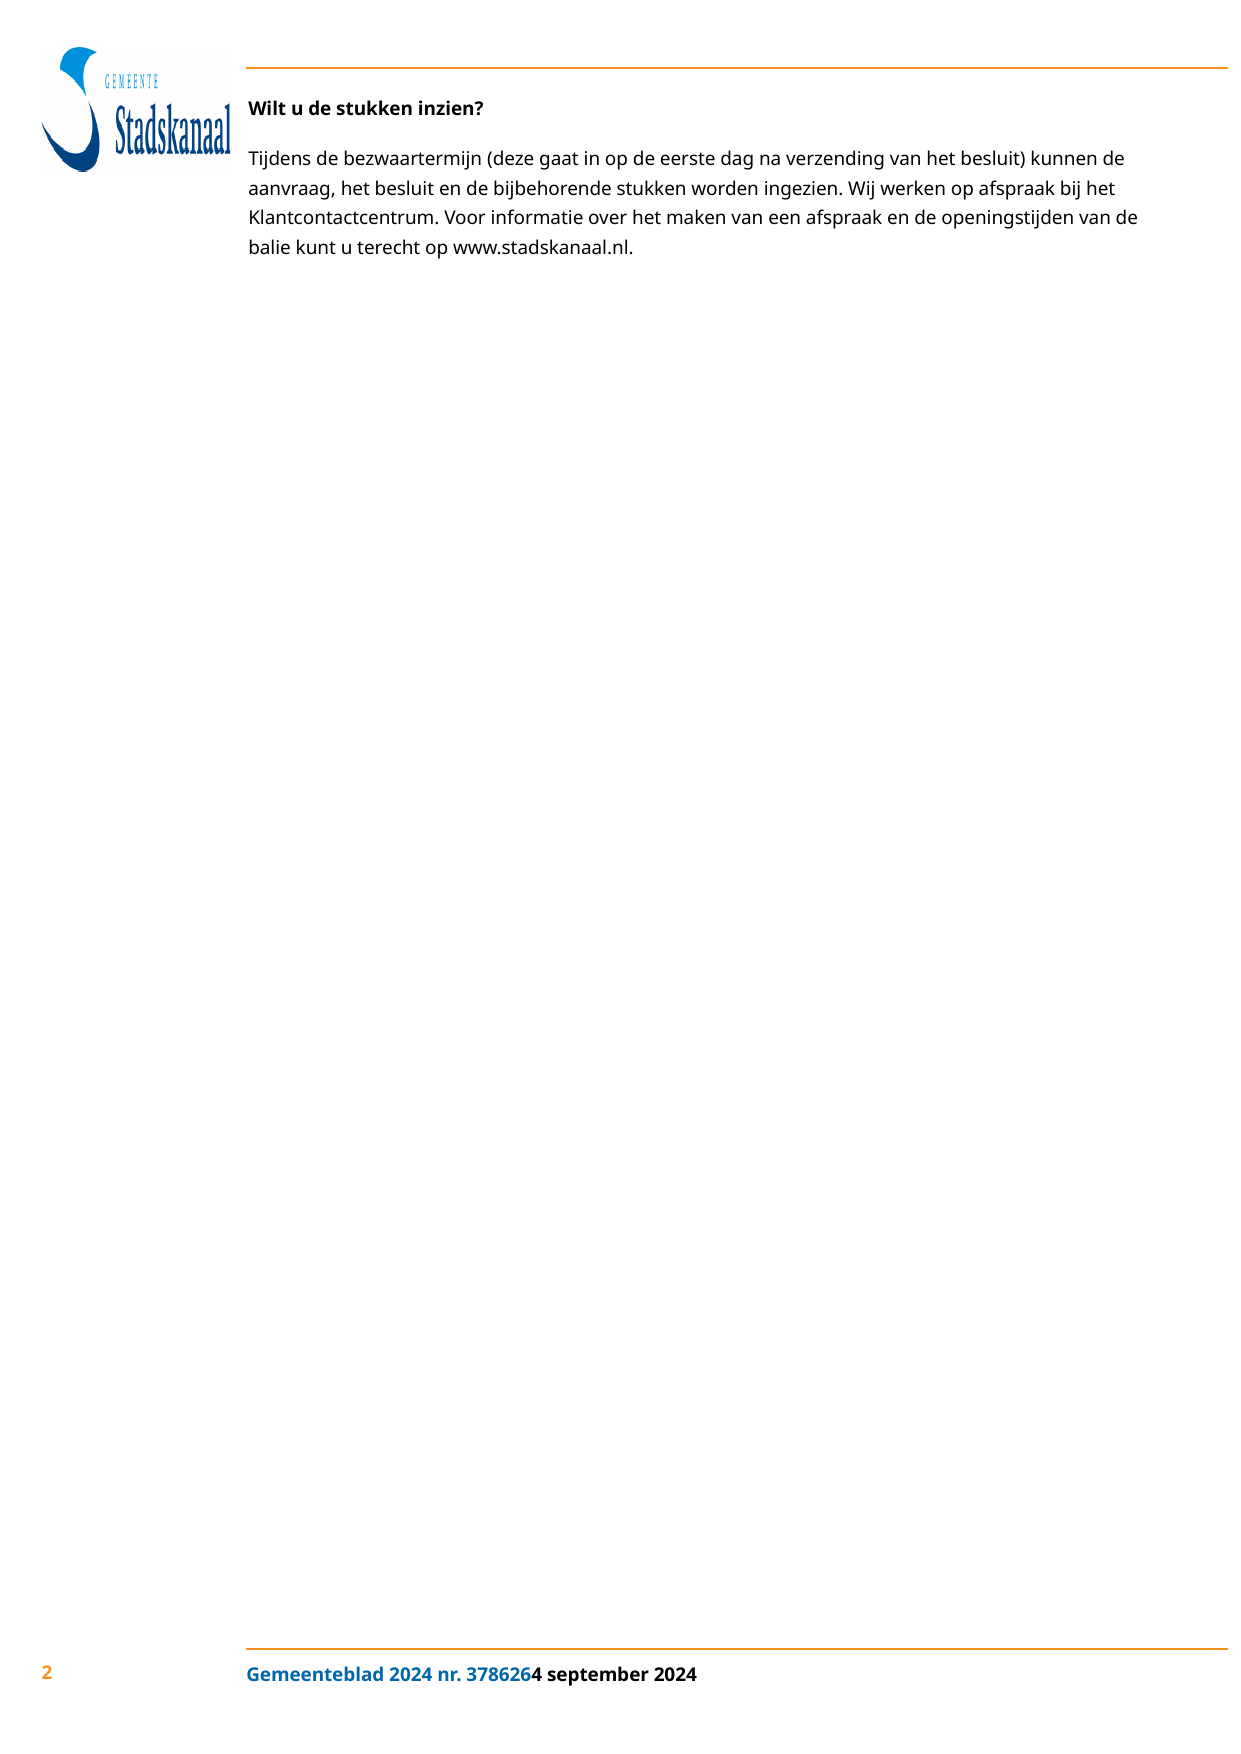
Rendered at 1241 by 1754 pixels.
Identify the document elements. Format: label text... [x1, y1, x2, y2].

text Wilt u de stukken inzien? [248, 95, 1152, 121]
picture [41, 47, 231, 172]
text Tijdens de bezwaartermijn (deze gaat in op de eerste dag na verzending van het besluit) kunnen de aanvraag, het besluit en de bijbehorende stukken worden ingezien. Wij werken op afspraak bij het Klantcontactcentrum. Voor informatie over het maken van een afspraak en de openingstijden van de balie kunt u terecht op www.stadskanaal.nl. [248, 145, 1152, 260]
